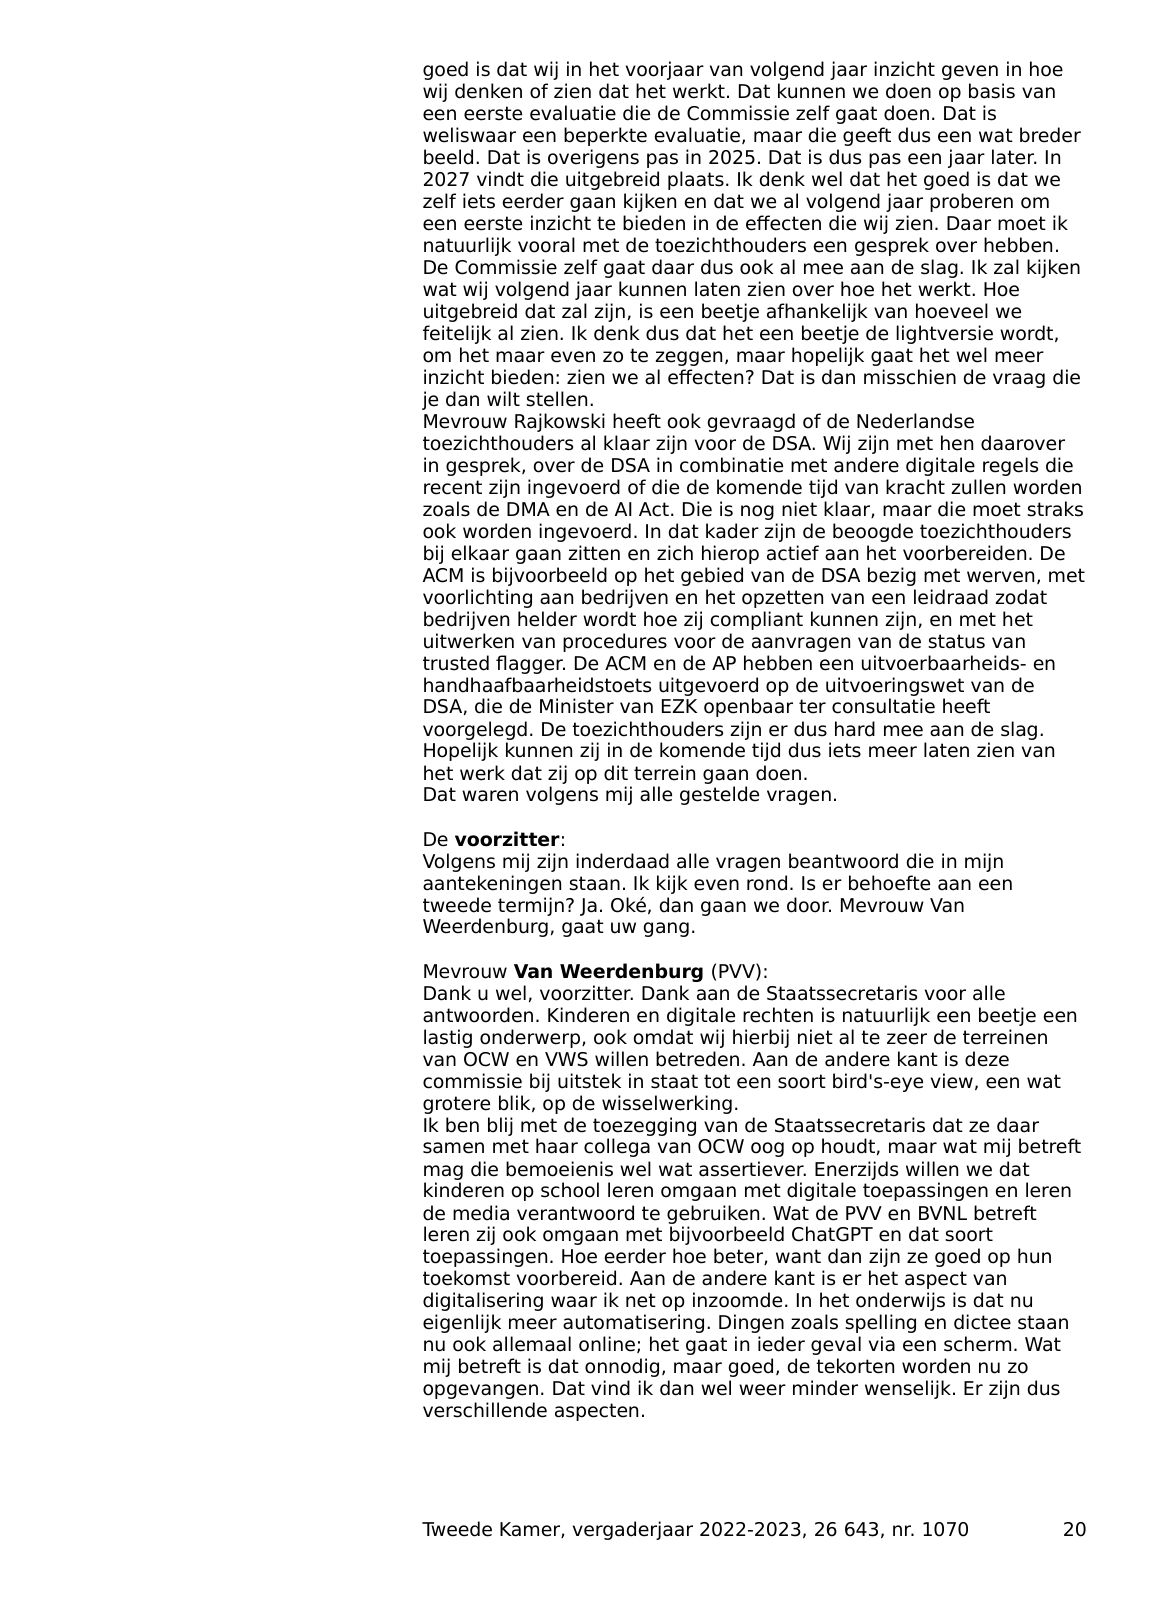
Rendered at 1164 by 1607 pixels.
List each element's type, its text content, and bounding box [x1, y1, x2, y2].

text Mevrouw Van Weerdenburg (PVV): [422, 961, 1087, 983]
text goed is dat wij in het voorjaar van volgend jaar inzicht geven in hoe wij denken of zien dat het werkt. Dat kunnen we doen op basis van een eerste evaluatie die de Commissie zelf gaat doen. Dat is weliswaar een beperkte evaluatie, maar die geeft dus een wat breder beeld. Dat is overigens pas in 2025. Dat is dus pas een jaar later. In 2027 vindt die uitgebreid plaats. Ik denk wel dat het goed is dat we zelf iets eerder gaan kijken en dat we al volgend jaar proberen om een eerste inzicht te bieden in de effecten die wij zien. Daar moet ik natuurlijk vooral met de toezichthouders een gesprek over hebben. De Commissie zelf gaat daar dus ook al mee aan de slag. Ik zal kijken wat wij volgend jaar kunnen laten zien over hoe het werkt. Hoe uitgebreid dat zal zijn, is een beetje afhankelijk van hoeveel we feitelijk al zien. Ik denk dus dat het een beetje de lightversie wordt, om het maar even zo te zeggen, maar hopelijk gaat het wel meer inzicht bieden: zien we al effecten? Dat is dan misschien de vraag die je dan wilt stellen. [422, 59, 1087, 411]
text Mevrouw Rajkowski heeft ook gevraagd of de Nederlandse toezichthouders al klaar zijn voor de DSA. Wij zijn met hen daarover in gesprek, over de DSA in combinatie met andere digitale regels die recent zijn ingevoerd of die de komende tijd van kracht zullen worden zoals de DMA en de AI Act. Die is nog niet klaar, maar die moet straks ook worden ingevoerd. In dat kader zijn de beoogde toezichthouders bij elkaar gaan zitten en zich hierop actief aan het voorbereiden. De ACM is bijvoorbeeld op het gebied van de DSA bezig met werven, met voorlichting aan bedrijven en het opzetten van een leidraad zodat bedrijven helder wordt hoe zij compliant kunnen zijn, en met het uitwerken van procedures voor de aanvragen van de status van trusted flagger. De ACM en de AP hebben een uitvoerbaarheids- en handhaafbaarheidstoets uitgevoerd op de uitvoeringswet van de DSA, die de Minister van EZK openbaar ter consultatie heeft voorgelegd. De toezichthouders zijn er dus hard mee aan de slag. Hopelijk kunnen zij in de komende tijd dus iets meer laten zien van het werk dat zij op dit terrein gaan doen. [422, 411, 1087, 784]
text Dank u wel, voorzitter. Dank aan de Staatssecretaris voor alle antwoorden. Kinderen en digitale rechten is natuurlijk een beetje een lastig onderwerp, ook omdat wij hierbij niet al te zeer de terreinen van OCW en VWS willen betreden. Aan de andere kant is deze commissie bij uitstek in staat tot een soort bird's-eye view, een wat grotere blik, op de wisselwerking. [422, 983, 1087, 1114]
text Dat waren volgens mij alle gestelde vragen. [422, 784, 1087, 806]
text Volgens mij zijn inderdaad alle vragen beantwoord die in mijn aantekeningen staan. Ik kijk even rond. Is er behoefte aan een tweede termijn? Ja. Oké, dan gaan we door. Mevrouw Van Weerdenburg, gaat uw gang. [422, 851, 1087, 938]
text Ik ben blij met de toezegging van de Staatssecretaris dat ze daar samen met haar collega van OCW oog op houdt, maar wat mij betreft mag die bemoeienis wel wat assertiever. Enerzijds willen we dat kinderen op school leren omgaan met digitale toepassingen en leren de media verantwoord te gebruiken. Wat de PVV en BVNL betreft leren zij ook omgaan met bijvoorbeeld ChatGPT en dat soort toepassingen. Hoe eerder hoe beter, want dan zijn ze goed op hun toekomst voorbereid. Aan de andere kant is er het aspect van digitalisering waar ik net op inzoomde. In het onderwijs is dat nu eigenlijk meer automatisering. Dingen zoals spelling en dictee staan nu ook allemaal online; het gaat in ieder geval via een scherm. Wat mij betreft is dat onnodig, maar goed, de tekorten worden nu zo opgevangen. Dat vind ik dan wel weer minder wenselijk. Er zijn dus verschillende aspecten. [422, 1114, 1087, 1422]
text De voorzitter: [422, 828, 1087, 851]
